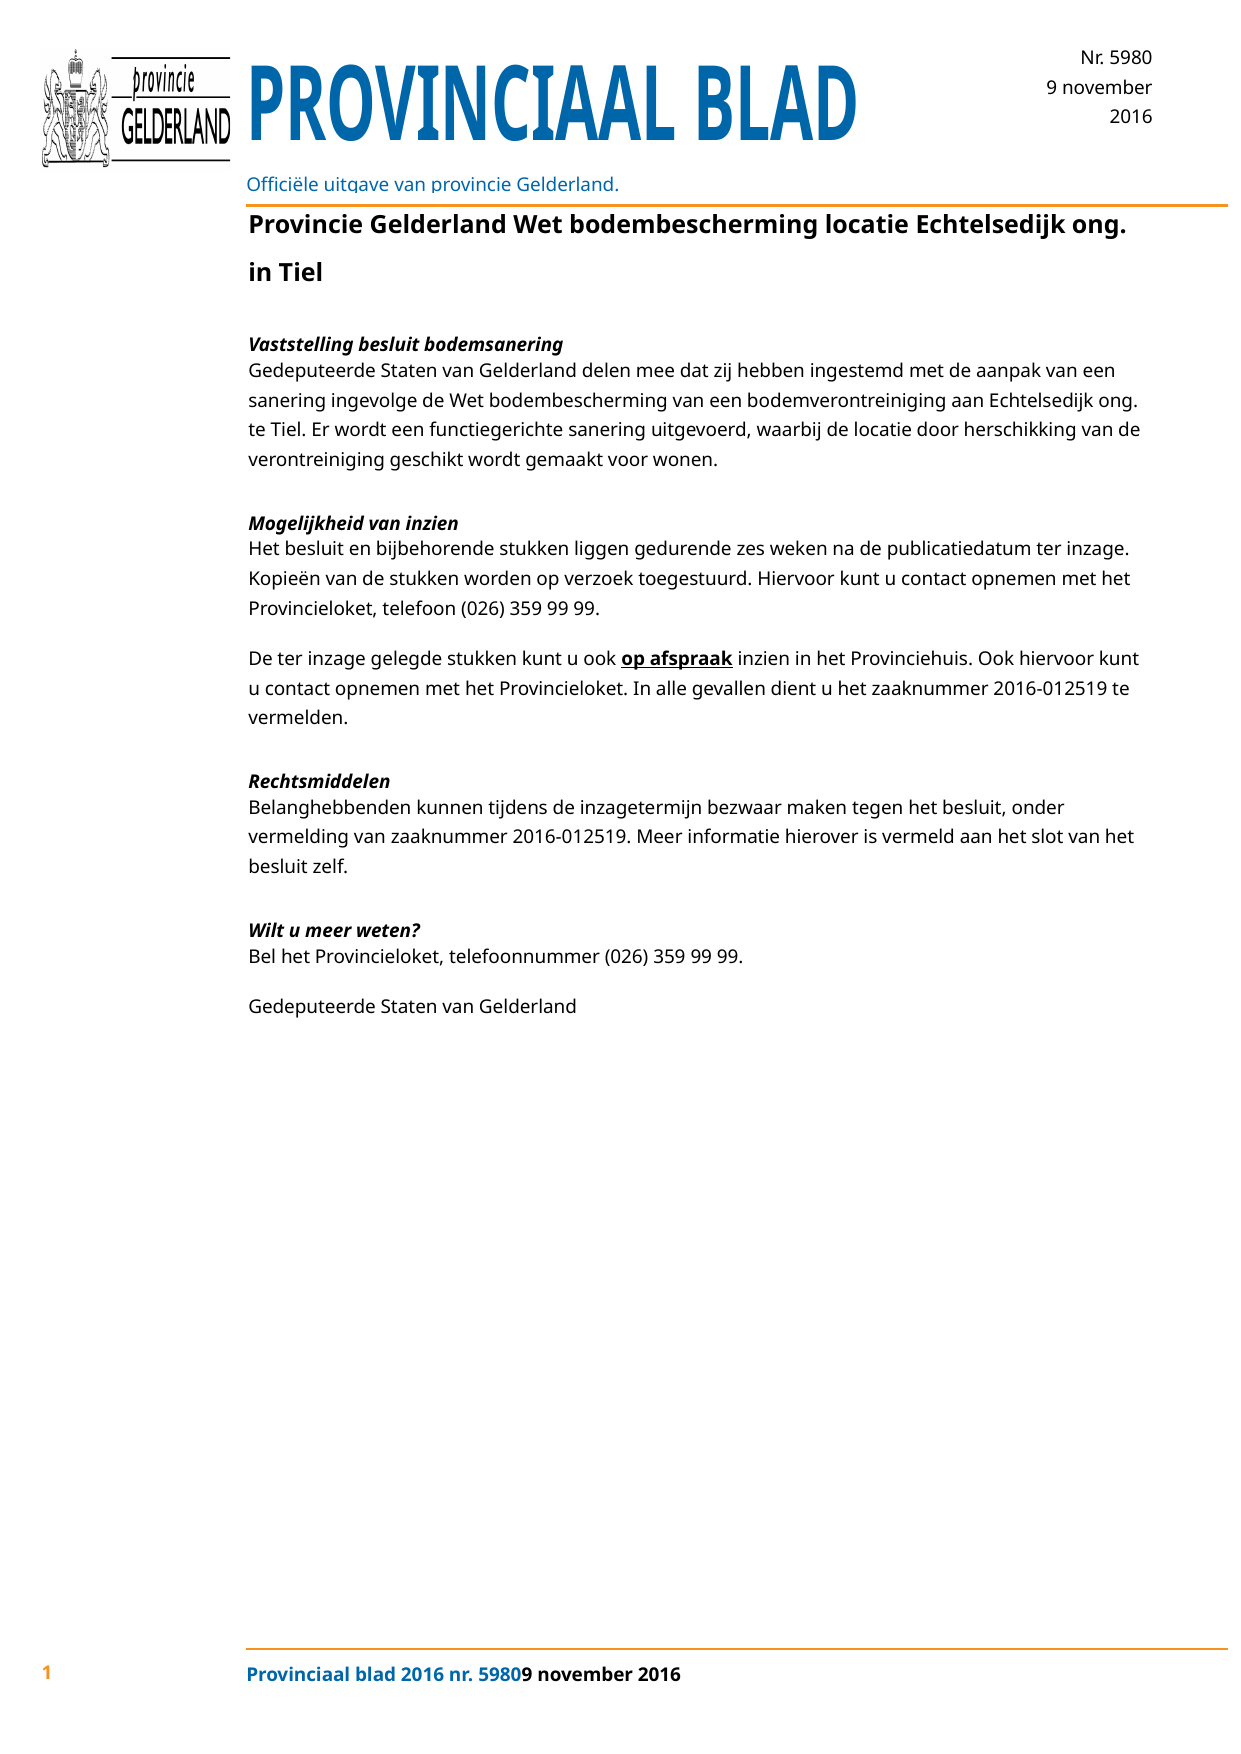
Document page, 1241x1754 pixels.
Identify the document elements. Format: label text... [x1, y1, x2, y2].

text Belanghebbenden kunnen tijdens de inzagetermijn bezwaar maken tegen het besluit, onder vermelding van zaaknummer 2016-012519. Meer informatie hierover is vermeld aan het slot van het besluit zelf. [248, 794, 1152, 879]
text Rechtsmiddelen [248, 768, 1152, 794]
text Gedeputeerde Staten van Gelderland [248, 993, 1152, 1019]
text Mogelijkheid van inzien [248, 510, 1152, 536]
text Gedeputeerde Staten van Gelderland delen mee dat zij hebben ingestemd met de aanpak van een sanering ingevolge de Wet bodembescherming van een bodemverontreiniging aan Echtelsedijk ong. te Tiel. Er wordt een functiegerichte sanering uitgevoerd, waarbij de locatie door herschikking van de verontreiniging geschikt wordt gemaakt voor wonen. [248, 357, 1152, 472]
picture [41, 47, 231, 172]
text Bel het Provincieloket, telefoonnummer (026) 359 99 99. [248, 943, 1152, 969]
text Provincie Gelderland Wet bodembescherming locatie Echtelsedijk ong. in Tiel [248, 207, 1152, 288]
text De ter inzage gelegde stukken kunt u ook op afspraak inzien in het Provinciehuis. Ook hiervoor kunt u contact opnemen met het Provincieloket. In alle gevallen dient u het zaaknummer 2016-012519 te vermelden. [248, 645, 1152, 730]
text Vaststelling besluit bodemsanering [248, 331, 1152, 357]
text Het besluit en bijbehorende stukken liggen gedurende zes weken na de publicatiedatum ter inzage. Kopieën van de stukken worden op verzoek toegestuurd. Hiervoor kunt u contact opnemen met het Provincieloket, telefoon (026) 359 99 99. [248, 536, 1152, 621]
text Wilt u meer weten? [248, 917, 1152, 943]
